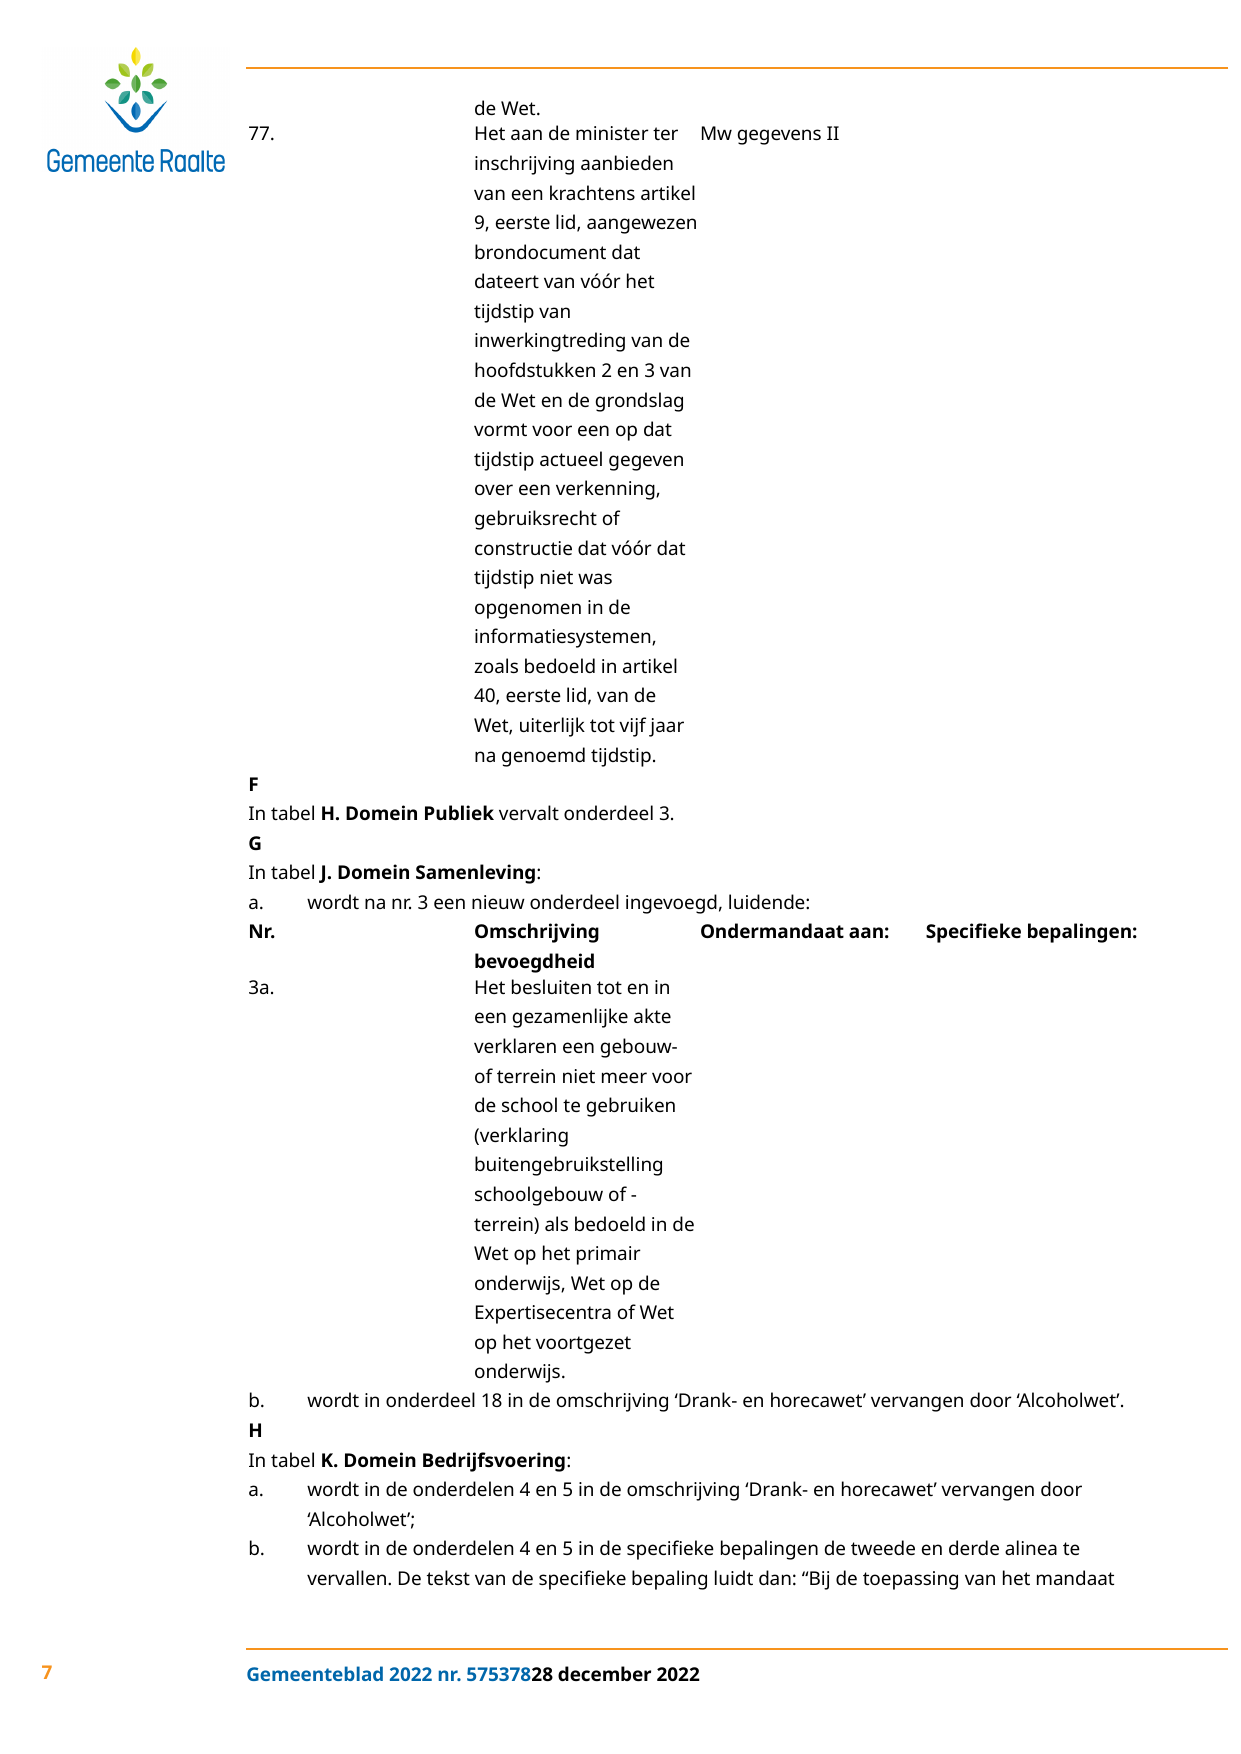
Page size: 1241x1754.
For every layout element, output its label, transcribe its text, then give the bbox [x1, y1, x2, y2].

list wordt in de onderdelen 4 en 5 in de omschrijving ‘Drank- en horecawet’ vervangen door ‘Alcoholwet’; [248, 1476, 1152, 1532]
list wordt in onderdeel 18 in de omschrijving ‘Drank- en horecawet’ vervangen door ‘Alcoholwet’. [248, 1388, 1152, 1413]
table_cell Het aan de minister ter inschrijving aanbieden van een krachtens artikel 9, eerste lid, aangewezen brondocument dat dateert van vóór het tijdstip van inwerkingtreding van de hoofdstukken 2 en 3 van de Wet en de grondslag vormt voor een op dat tijdstip actueel gegeven over een verkenning, gebruiksrecht of constructie dat vóór dat tijdstip niet was opgenomen in de informatiesystemen, zoals bedoeld in artikel 40, eerste lid, van de Wet, uiterlijk tot vijf jaar na genoemd tijdstip. [474, 121, 700, 767]
table_cell [700, 95, 926, 121]
text In tabel K. Domein Bedrijfsvoering: [248, 1447, 1152, 1472]
table_cell [926, 974, 1152, 1384]
table_header Ondermandaat aan: [700, 919, 926, 974]
table_header Specifieke bepalingen: [926, 919, 1152, 974]
table_cell de Wet. [474, 95, 700, 121]
table_cell 3a. [248, 974, 474, 1384]
table_cell Het besluiten tot en in een gezamenlijke akte verklaren een gebouw- of terrein niet meer voor de school te gebruiken (verklaring buitengebruikstelling schoolgebouw of -terrein) als bedoeld in de Wet op het primair onderwijs, Wet op de Expertisecentra of Wet op het voortgezet onderwijs. [474, 974, 700, 1384]
table_header Nr. [248, 919, 474, 974]
table_cell Mw gegevens II [700, 121, 926, 767]
table_header Omschrijving bevoegdheid [474, 919, 700, 974]
table_cell [700, 974, 926, 1384]
text G [248, 830, 1152, 856]
text In tabel J. Domein Samenleving: [248, 859, 1152, 885]
list wordt in de onderdelen 4 en 5 in de specifieke bepalingen de tweede en derde alinea te vervallen. De tekst van de specifieke bepaling luidt dan: “Bij de toepassing van het mandaat [248, 1536, 1152, 1591]
text F [248, 771, 1152, 796]
picture [41, 47, 231, 172]
table_cell [248, 95, 474, 121]
table_cell [926, 95, 1152, 121]
text H [248, 1417, 1152, 1443]
list wordt na nr. 3 een nieuw onderdeel ingevoegd, luidende: [248, 889, 1152, 915]
table_cell 77. [248, 121, 474, 767]
text In tabel H. Domein Publiek vervalt onderdeel 3. [248, 800, 1152, 826]
table_cell [926, 121, 1152, 767]
